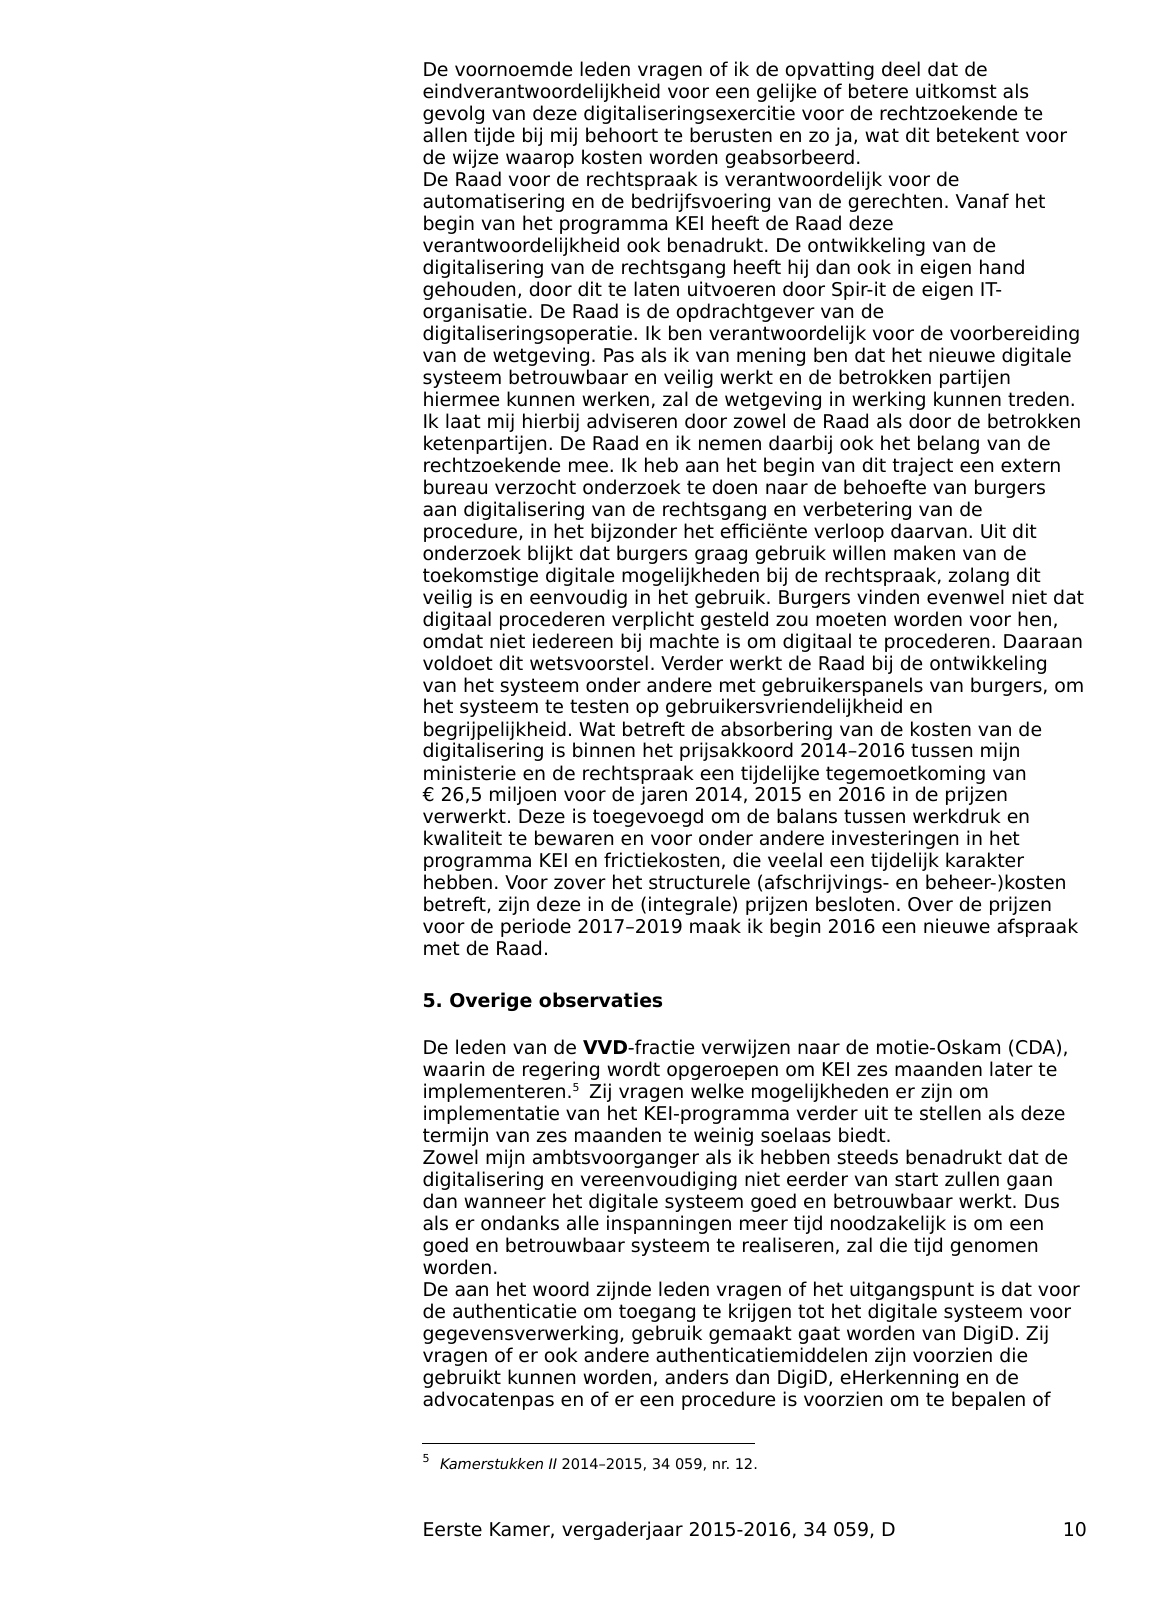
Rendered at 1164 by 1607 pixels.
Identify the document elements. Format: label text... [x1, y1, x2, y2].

text Zowel mijn ambtsvoorganger als ik hebben steeds benadrukt dat de digitalisering en vereenvoudiging niet eerder van start zullen gaan dan wanneer het digitale systeem goed en betrouwbaar werkt. Dus als er ondanks alle inspanningen meer tijd noodzakelijk is om een goed en betrouwbaar systeem te realiseren, zal die tijd genomen worden. [422, 1147, 1087, 1279]
text Kamerstukken II 2014–2015, 34 059, nr. 12. [422, 1452, 1087, 1474]
text De voornoemde leden vragen of ik de opvatting deel dat de eindverantwoordelijkheid voor een gelijke of betere uitkomst als gevolg van deze digitaliseringsexercitie voor de rechtzoekende te allen tijde bij mij behoort te berusten en zo ja, wat dit betekent voor de wijze waarop kosten worden geabsorbeerd. [422, 59, 1087, 169]
text De Raad voor de rechtspraak is verantwoordelijk voor de automatisering en de bedrijfsvoering van de gerechten. Vanaf het begin van het programma KEI heeft de Raad deze verantwoordelijkheid ook benadrukt. De ontwikkeling van de digitalisering van de rechtsgang heeft hij dan ook in eigen hand gehouden, door dit te laten uitvoeren door Spir-it de eigen IT-organisatie. De Raad is de opdrachtgever van de digitaliseringsoperatie. Ik ben verantwoordelijk voor de voorbereiding van de wetgeving. Pas als ik van mening ben dat het nieuwe digitale systeem betrouwbaar en veilig werkt en de betrokken partijen hiermee kunnen werken, zal de wetgeving in werking kunnen treden. Ik laat mij hierbij adviseren door zowel de Raad als door de betrokken ketenpartijen. De Raad en ik nemen daarbij ook het belang van de rechtzoekende mee. Ik heb aan het begin van dit traject een extern bureau verzocht onderzoek te doen naar de behoefte van burgers aan digitalisering van de rechtsgang en verbetering van de procedure, in het bijzonder het efficiënte verloop daarvan. Uit dit onderzoek blijkt dat burgers graag gebruik willen maken van de toekomstige digitale mogelijkheden bij de rechtspraak, zolang dit veilig is en eenvoudig in het gebruik. Burgers vinden evenwel niet dat digitaal procederen verplicht gesteld zou moeten worden voor hen, omdat niet iedereen bij machte is om digitaal te procederen. Daaraan voldoet dit wetsvoorstel. Verder werkt de Raad bij de ontwikkeling van het systeem onder andere met gebruikerspanels van burgers, om het systeem te testen op gebruikersvriendelijkheid en begrijpelijkheid. Wat betreft de absorbering van de kosten van de digitalisering is binnen het prijsakkoord 2014–2016 tussen mijn ministerie en de rechtspraak een tijdelijke tegemoetkoming van € 26,5 miljoen voor de jaren 2014, 2015 en 2016 in de prijzen verwerkt. Deze is toegevoegd om de balans tussen werkdruk en kwaliteit te bewaren en voor onder andere investeringen in het programma KEI en frictiekosten, die veelal een tijdelijk karakter hebben. Voor zover het structurele (afschrijvings- en beheer-)kosten betreft, zijn deze in de (integrale) prijzen besloten. Over de prijzen voor de periode 2017–2019 maak ik begin 2016 een nieuwe afspraak met de Raad. [422, 169, 1087, 960]
subtitle 5. Overige observaties [422, 990, 1087, 1012]
text De leden van de VVD-fractie verwijzen naar de motie-Oskam (CDA), waarin de regering wordt opgeroepen om KEI zes maanden later te implementeren. Zij vragen welke mogelijkheden er zijn om implementatie van het KEI-programma verder uit te stellen als deze termijn van zes maanden te weinig soelaas biedt. [422, 1037, 1087, 1147]
text De aan het woord zijnde leden vragen of het uitgangspunt is dat voor de authenticatie om toegang te krijgen tot het digitale systeem voor gegevensverwerking, gebruik gemaakt gaat worden van DigiD. Zij vragen of er ook andere authenticatiemiddelen zijn voorzien die gebruikt kunnen worden, anders dan DigiD, eHerkenning en de advocatenpas en of er een procedure is voorzien om te bepalen of [422, 1279, 1087, 1411]
